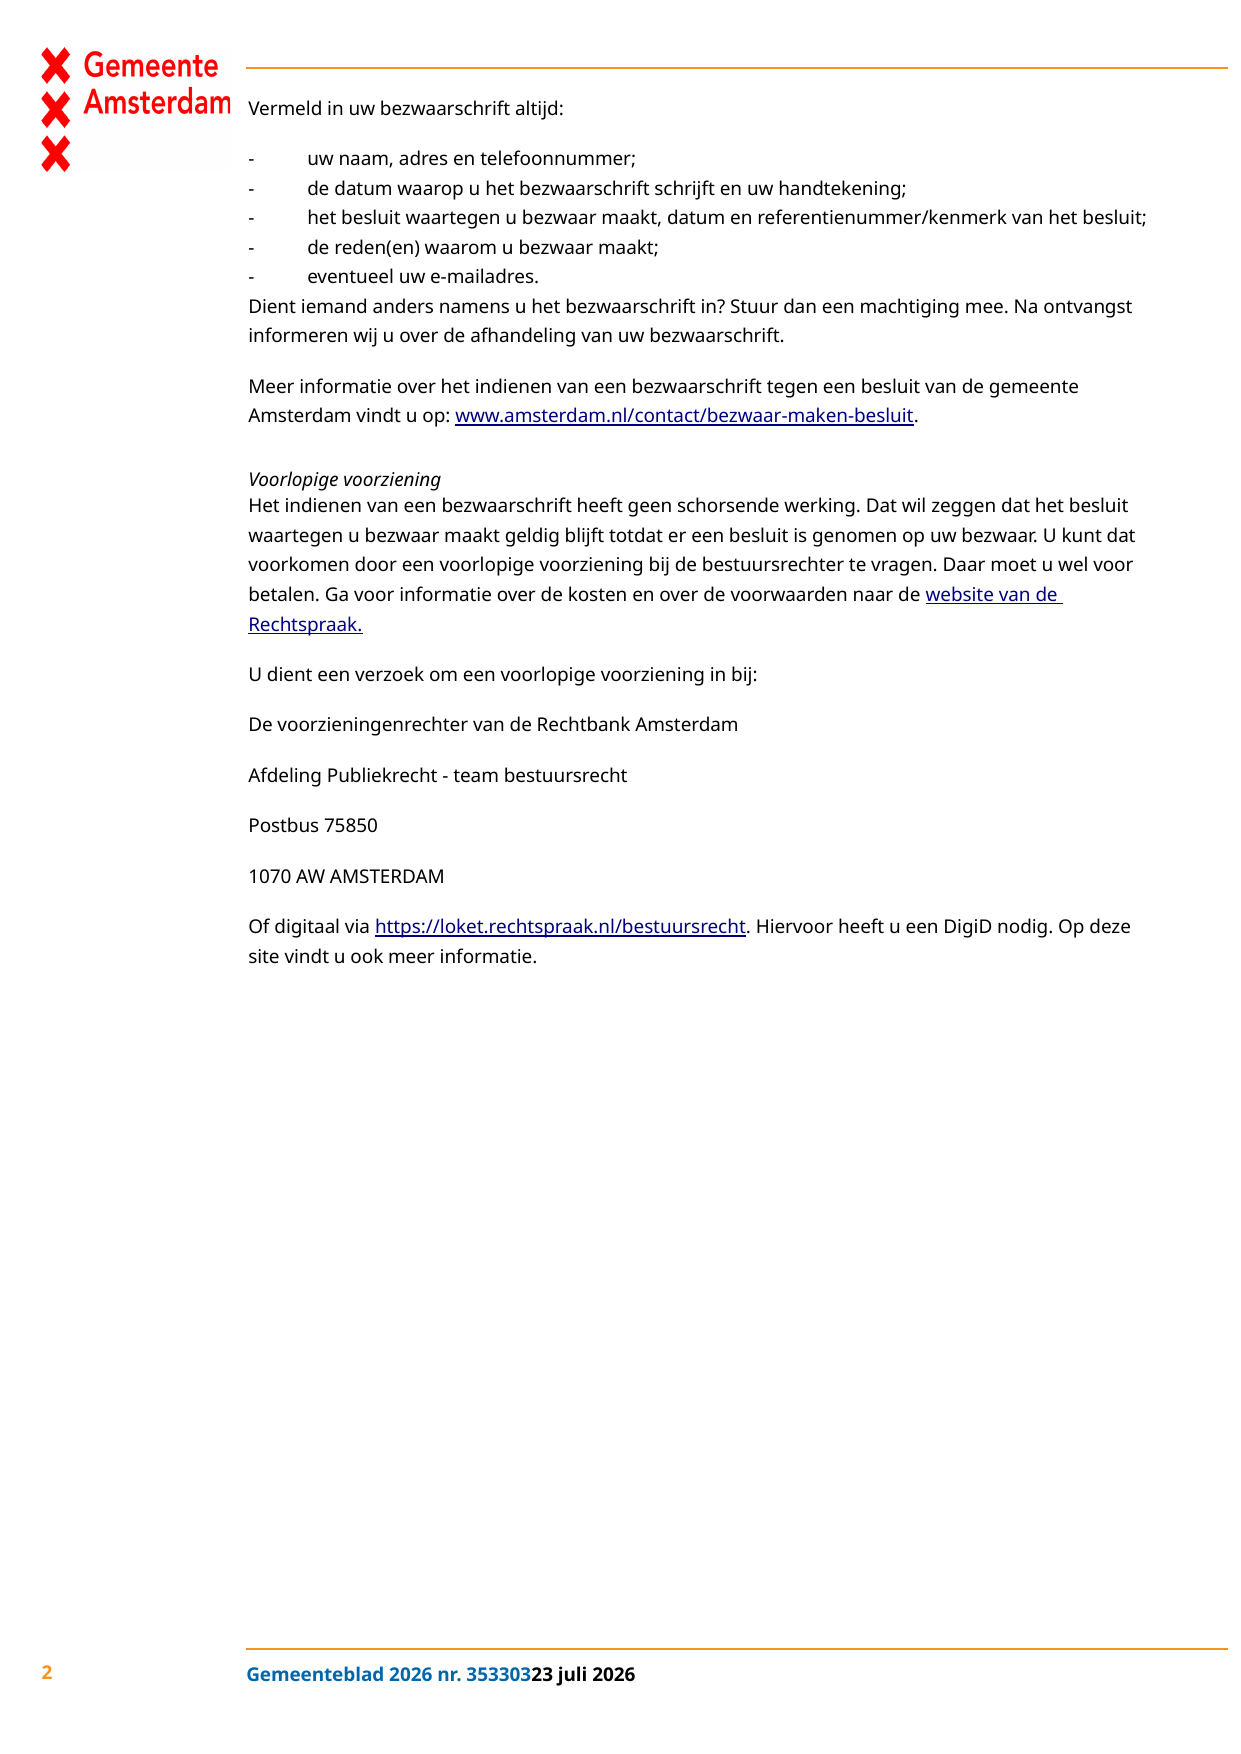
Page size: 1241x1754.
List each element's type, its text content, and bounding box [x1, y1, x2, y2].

text Het indienen van een bezwaarschrift heeft geen schorsende werking. Dat wil zeggen dat het besluit waartegen u bezwaar maakt geldig blijft totdat er een besluit is genomen op uw bezwaar. U kunt dat voorkomen door een voorlopige voorziening bij de bestuursrechter te vragen. Daar moet u wel voor betalen. Ga voor informatie over de kosten en over de voorwaarden naar de website van de Rechtspraak. [248, 492, 1152, 636]
text U dient een verzoek om een voorlopige voorziening in bij: [248, 661, 1152, 687]
list de reden(en) waarom u bezwaar maakt; [248, 234, 1152, 260]
list het besluit waartegen u bezwaar maakt, datum en referentienummer/kenmerk van het besluit; [248, 204, 1152, 230]
text De voorzieningenrechter van de Rechtbank Amsterdam [248, 712, 1152, 737]
text Dient iemand anders namens u het bezwaarschrift in? Stuur dan een machtiging mee. Na ontvangst informeren wij u over de afhandeling van uw bezwaarschrift. [248, 293, 1152, 348]
list eventueel uw e-mailadres. [248, 263, 1152, 289]
text Of digitaal via https://loket.rechtspraak.nl/bestuursrecht. Hiervoor heeft u een DigiD nodig. Op deze site vindt u ook meer informatie. [248, 913, 1152, 968]
text Meer informatie over het indienen van een bezwaarschrift tegen een besluit van de gemeente Amsterdam vindt u op: www.amsterdam.nl/contact/bezwaar-maken-besluit. [248, 373, 1152, 428]
text Vermeld in uw bezwaarschrift altijd: [248, 95, 1152, 121]
text 1070 AW AMSTERDAM [248, 863, 1152, 888]
text Afdeling Publiekrecht - team bestuursrecht [248, 762, 1152, 788]
text Voorlopige voorziening [248, 467, 1152, 492]
list uw naam, adres en telefoonnummer; [248, 145, 1152, 171]
text Postbus 75850 [248, 812, 1152, 838]
picture [41, 47, 231, 172]
list de datum waarop u het bezwaarschrift schrijft en uw handtekening; [248, 175, 1152, 201]
